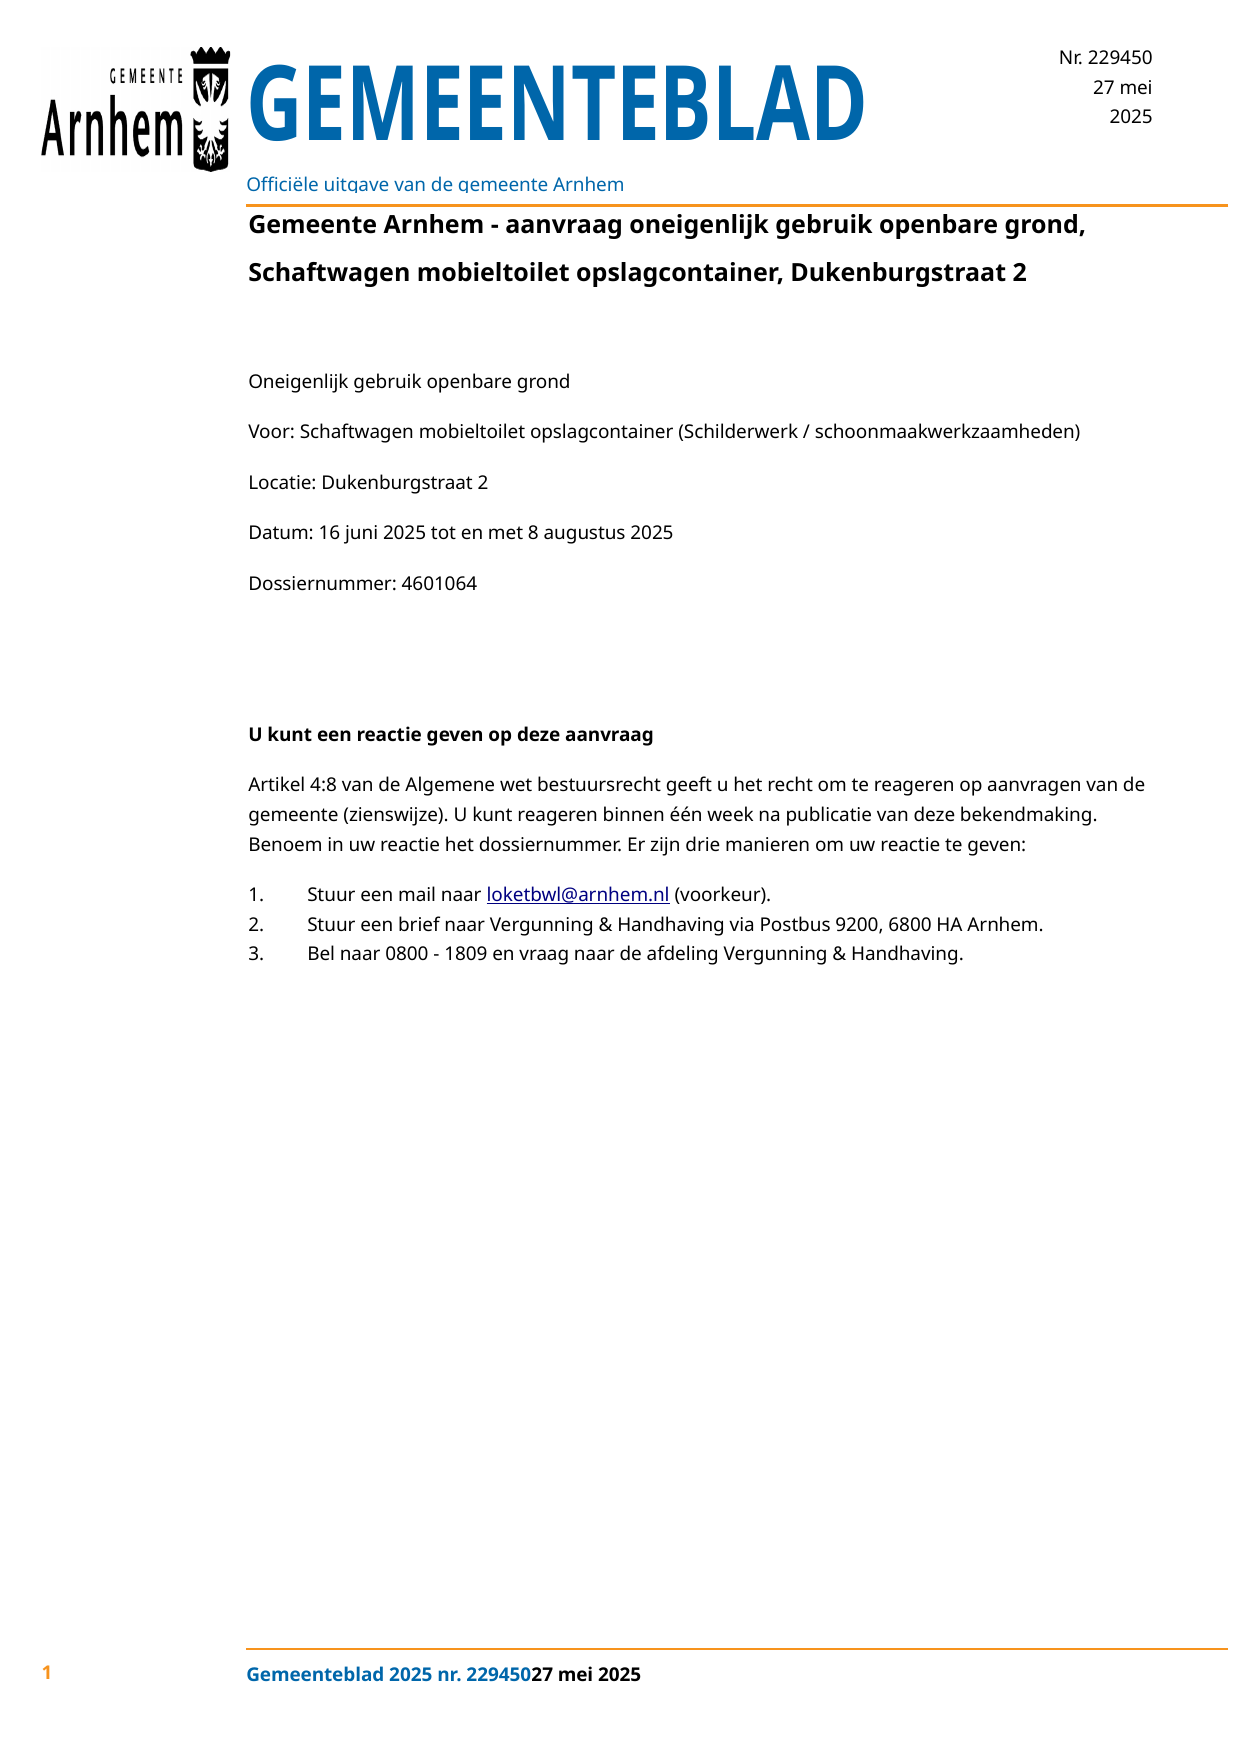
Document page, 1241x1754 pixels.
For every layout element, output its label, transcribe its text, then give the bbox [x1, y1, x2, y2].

list Stuur een brief naar Vergunning & Handhaving via Postbus 9200, 6800 HA Arnhem. [248, 911, 1152, 937]
text Oneigenlijk gebruik openbare grond [248, 368, 1152, 394]
text U kunt een reactie geven op deze aanvraag [248, 721, 1152, 747]
text Gemeente Arnhem - aanvraag oneigenlijk gebruik openbare grond, Schaftwagen mobieltoilet opslagcontainer, Dukenburgstraat 2 [248, 207, 1152, 288]
list Bel naar 0800 - 1809 en vraag naar de afdeling Vergunning & Handhaving. [248, 940, 1152, 966]
text Locatie: Dukenburgstraat 2 [248, 469, 1152, 495]
list Stuur een mail naar loketbwl@arnhem.nl (voorkeur). [248, 881, 1152, 907]
text Artikel 4:8 van de Algemene wet bestuursrecht geeft u het recht om te reageren op aanvragen van de gemeente (zienswijze). U kunt reageren binnen één week na publicatie van deze bekendmaking. Benoem in uw reactie het dossiernummer. Er zijn drie manieren om uw reactie te geven: [248, 772, 1152, 857]
picture [41, 47, 231, 172]
text Voor: Schaftwagen mobieltoilet opslagcontainer (Schilderwerk / schoonmaakwerkzaamheden) [248, 419, 1152, 444]
text Dossiernummer: 4601064 [248, 570, 1152, 596]
text Datum: 16 juni 2025 tot en met 8 augustus 2025 [248, 519, 1152, 545]
